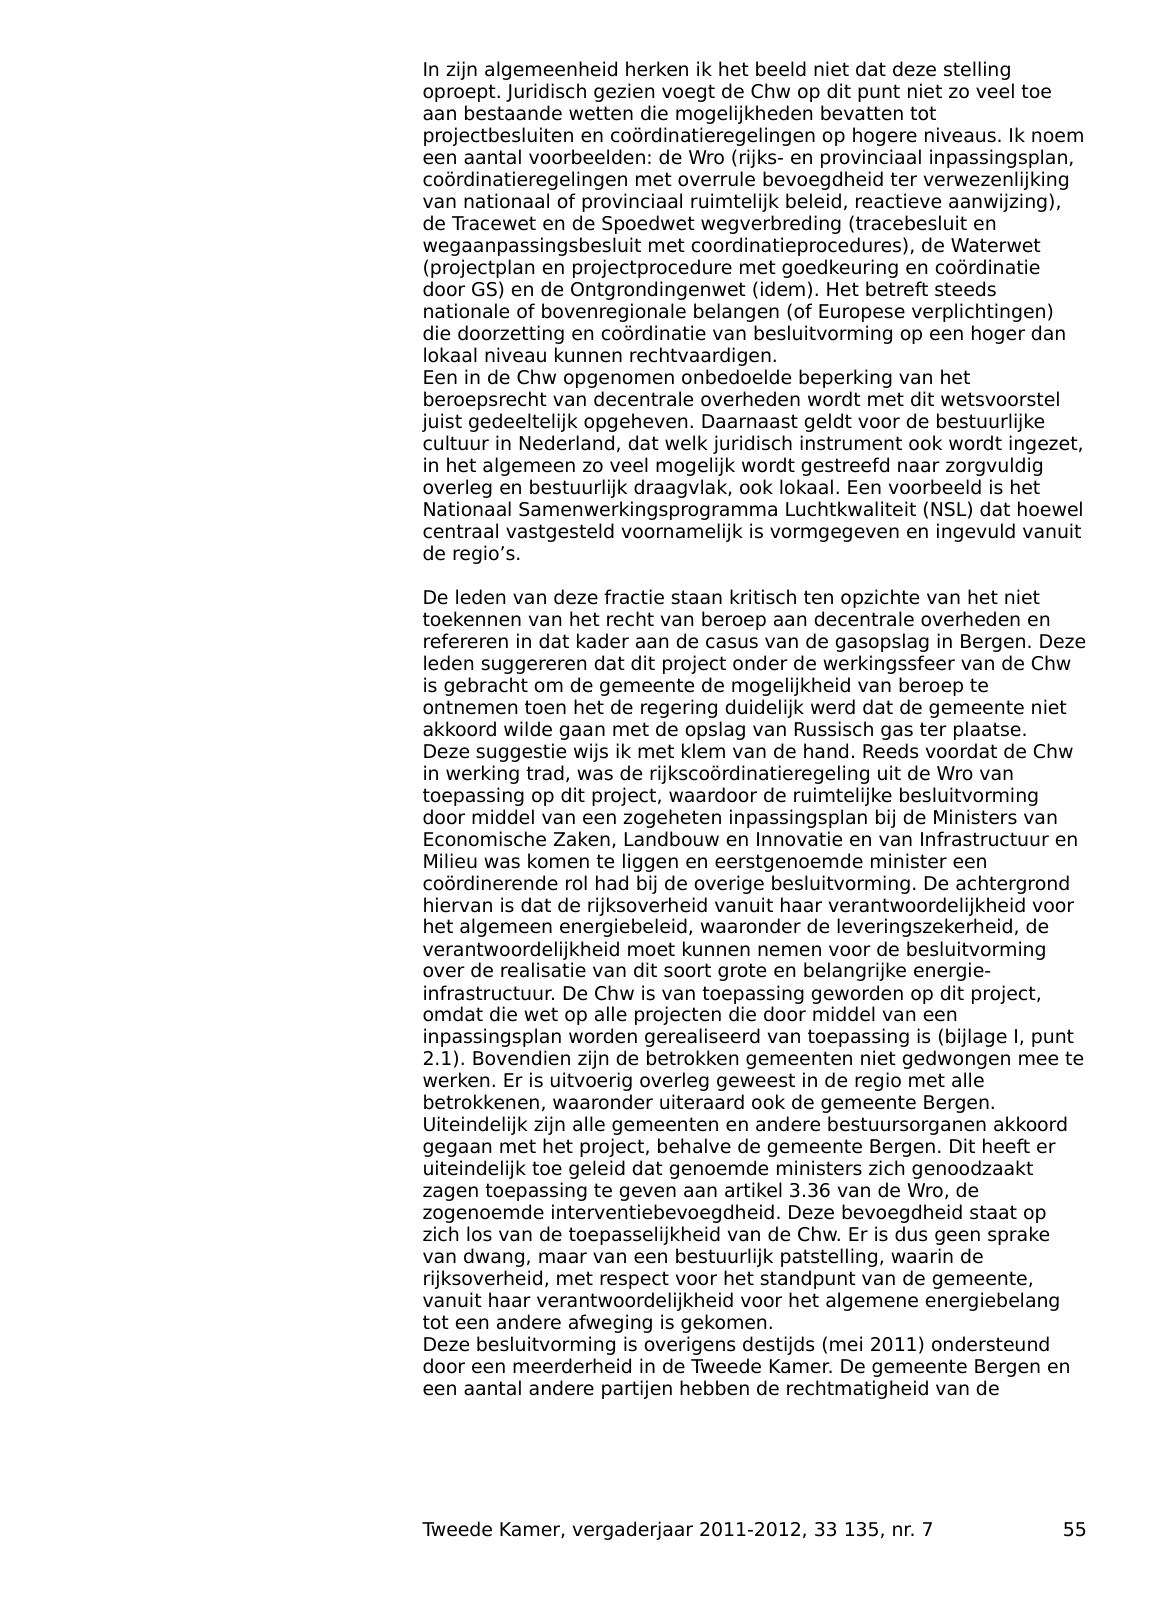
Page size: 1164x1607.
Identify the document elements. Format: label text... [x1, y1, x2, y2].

text Deze suggestie wijs ik met klem van de hand. Reeds voordat de Chw in werking trad, was de rijkscoördinatieregeling uit de Wro van toepassing op dit project, waardoor de ruimtelijke besluitvorming door middel van een zogeheten inpassingsplan bij de Ministers van Economische Zaken, Landbouw en Innovatie en van Infrastructuur en Milieu was komen te liggen en eerstgenoemde minister een coördinerende rol had bij de overige besluitvorming. De achtergrond hiervan is dat de rijksoverheid vanuit haar verantwoordelijkheid voor het algemeen energiebeleid, waaronder de leveringszekerheid, de verantwoordelijkheid moet kunnen nemen voor de besluitvorming over de realisatie van dit soort grote en belangrijke energie-infrastructuur. De Chw is van toepassing geworden op dit project, omdat die wet op alle projecten die door middel van een inpassingsplan worden gerealiseerd van toepassing is (bijlage I, punt 2.1). Bovendien zijn de betrokken gemeenten niet gedwongen mee te werken. Er is uitvoerig overleg geweest in de regio met alle betrokkenen, waaronder uiteraard ook de gemeente Bergen. Uiteindelijk zijn alle gemeenten en andere bestuursorganen akkoord gegaan met het project, behalve de gemeente Bergen. Dit heeft er uiteindelijk toe geleid dat genoemde ministers zich genoodzaakt zagen toepassing te geven aan artikel 3.36 van de Wro, de zogenoemde interventiebevoegdheid. Deze bevoegdheid staat op zich los van de toepasselijkheid van de Chw. Er is dus geen sprake van dwang, maar van een bestuurlijk patstelling, waarin de rijksoverheid, met respect voor het standpunt van de gemeente, vanuit haar verantwoordelijkheid voor het algemene energiebelang tot een andere afweging is gekomen. [422, 741, 1087, 1334]
text In zijn algemeenheid herken ik het beeld niet dat deze stelling oproept. Juridisch gezien voegt de Chw op dit punt niet zo veel toe aan bestaande wetten die mogelijkheden bevatten tot projectbesluiten en coördinatieregelingen op hogere niveaus. Ik noem een aantal voorbeelden: de Wro (rijks- en provinciaal inpassingsplan, coördinatieregelingen met overrule bevoegdheid ter verwezenlijking van nationaal of provinciaal ruimtelijk beleid, reactieve aanwijzing), de Tracewet en de Spoedwet wegverbreding (tracebesluit en wegaanpassingsbesluit met coordinatieprocedures), de Waterwet (projectplan en projectprocedure met goedkeuring en coördinatie door GS) en de Ontgrondingenwet (idem). Het betreft steeds nationale of bovenregionale belangen (of Europese verplichtingen) die doorzetting en coördinatie van besluitvorming op een hoger dan lokaal niveau kunnen rechtvaardigen. [422, 59, 1087, 367]
text Een in de Chw opgenomen onbedoelde beperking van het beroepsrecht van decentrale overheden wordt met dit wetsvoorstel juist gedeeltelijk opgeheven. Daarnaast geldt voor de bestuurlijke cultuur in Nederland, dat welk juridisch instrument ook wordt ingezet, in het algemeen zo veel mogelijk wordt gestreefd naar zorgvuldig overleg en bestuurlijk draagvlak, ook lokaal. Een voorbeeld is het Nationaal Samenwerkingsprogramma Luchtkwaliteit (NSL) dat hoewel centraal vastgesteld voornamelijk is vormgegeven en ingevuld vanuit de regio’s. [422, 367, 1087, 564]
text Deze besluitvorming is overigens destijds (mei 2011) ondersteund door een meerderheid in de Tweede Kamer. De gemeente Bergen en een aantal andere partijen hebben de rechtmatigheid van de [422, 1334, 1087, 1400]
text De leden van deze fractie staan kritisch ten opzichte van het niet toekennen van het recht van beroep aan decentrale overheden en refereren in dat kader aan de casus van de gasopslag in Bergen. Deze leden suggereren dat dit project onder de werkingssfeer van de Chw is gebracht om de gemeente de mogelijkheid van beroep te ontnemen toen het de regering duidelijk werd dat de gemeente niet akkoord wilde gaan met de opslag van Russisch gas ter plaatse. [422, 587, 1087, 741]
